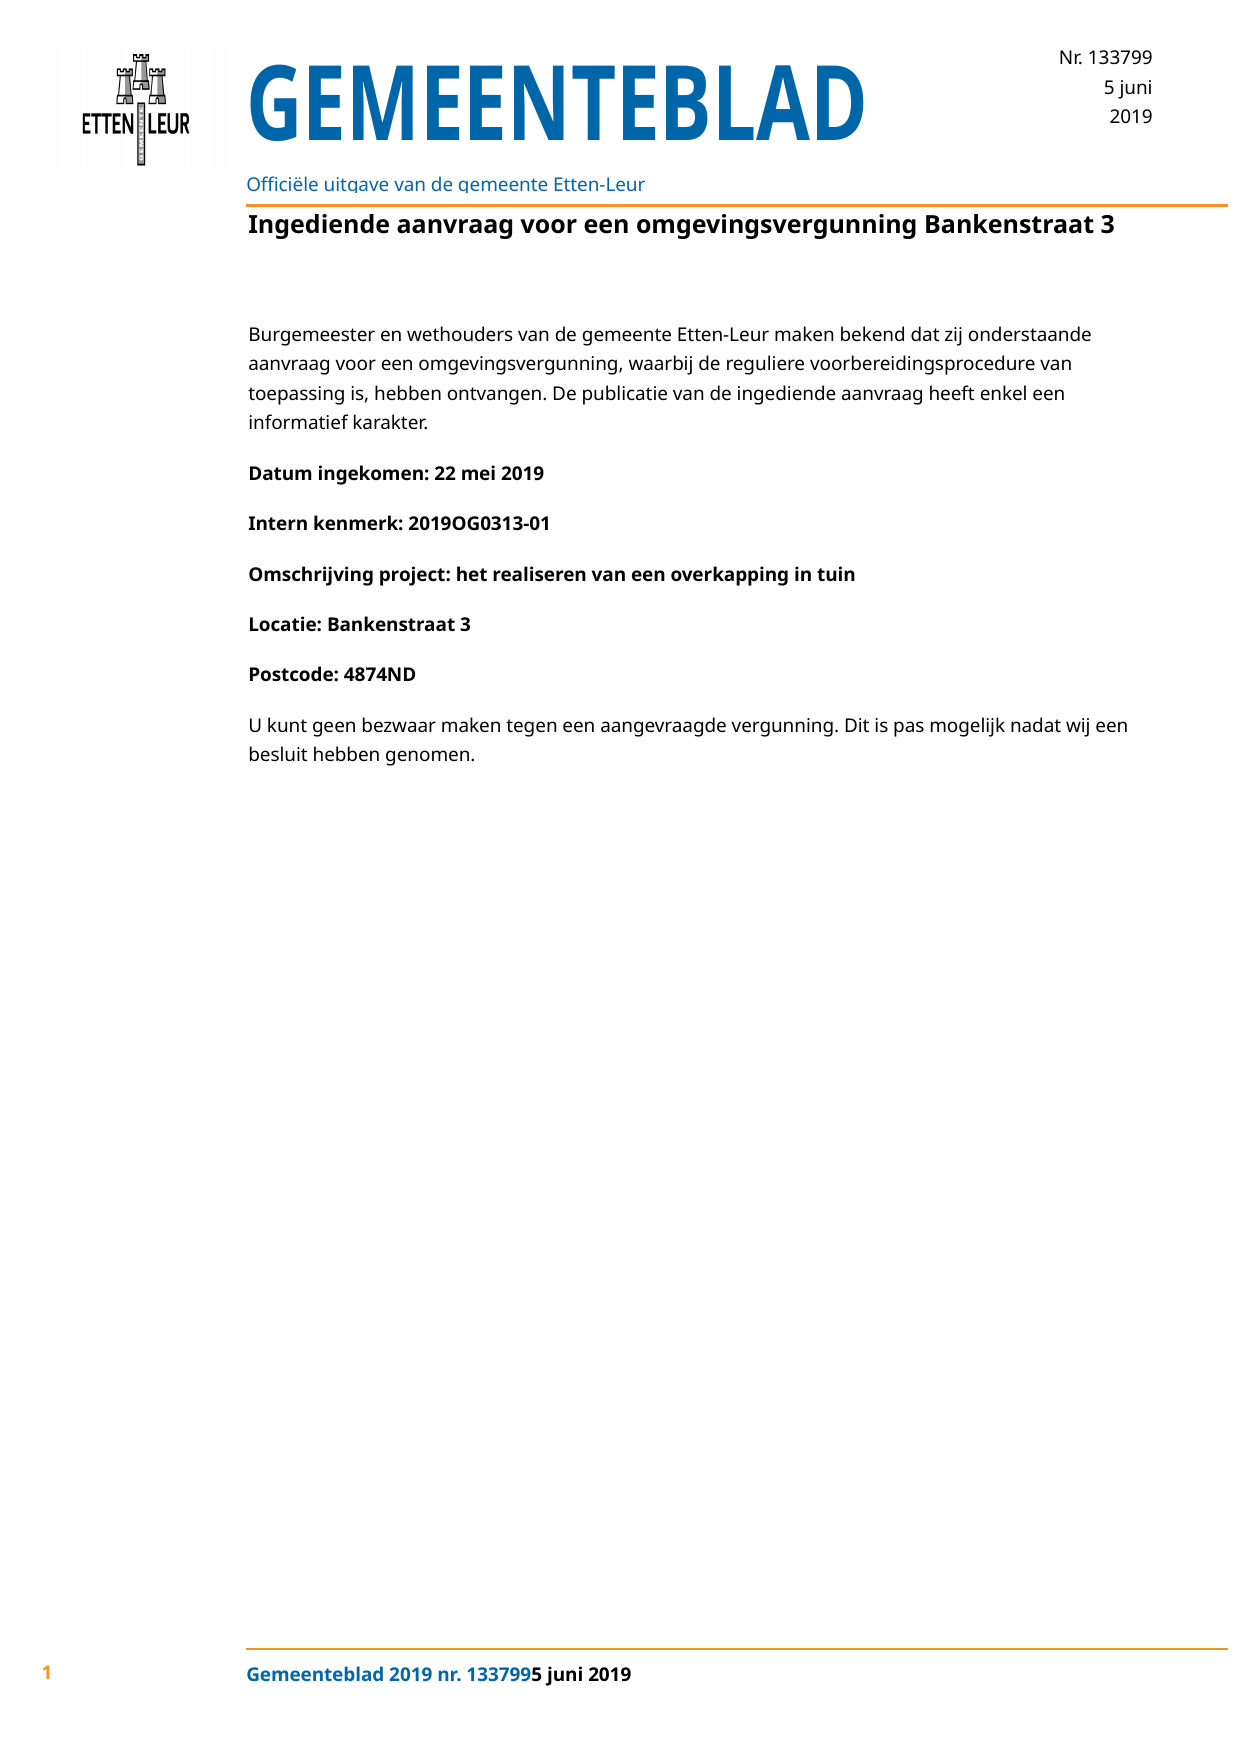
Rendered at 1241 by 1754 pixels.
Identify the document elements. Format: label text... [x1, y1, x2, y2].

picture [41, 47, 231, 172]
text Postcode: 4874ND [248, 662, 1152, 687]
text Datum ingekomen: 22 mei 2019 [248, 460, 1152, 486]
text Burgemeester en wethouders van de gemeente Etten-Leur maken bekend dat zij onderstaande aanvraag voor een omgevingsvergunning, waarbij de reguliere voorbereidingsprocedure van toepassing is, hebben ontvangen. De publicatie van de ingediende aanvraag heeft enkel een informatief karakter. [248, 321, 1152, 435]
text Ingediende aanvraag voor een omgevingsvergunning Bankenstraat 3 [248, 207, 1152, 241]
text Locatie: Bankenstraat 3 [248, 611, 1152, 637]
text Omschrijving project: het realiseren van een overkapping in tuin [248, 561, 1152, 586]
text U kunt geen bezwaar maken tegen een aangevraagde vergunning. Dit is pas mogelijk nadat wij een besluit hebben genomen. [248, 712, 1152, 767]
text Intern kenmerk: 2019OG0313-01 [248, 510, 1152, 536]
